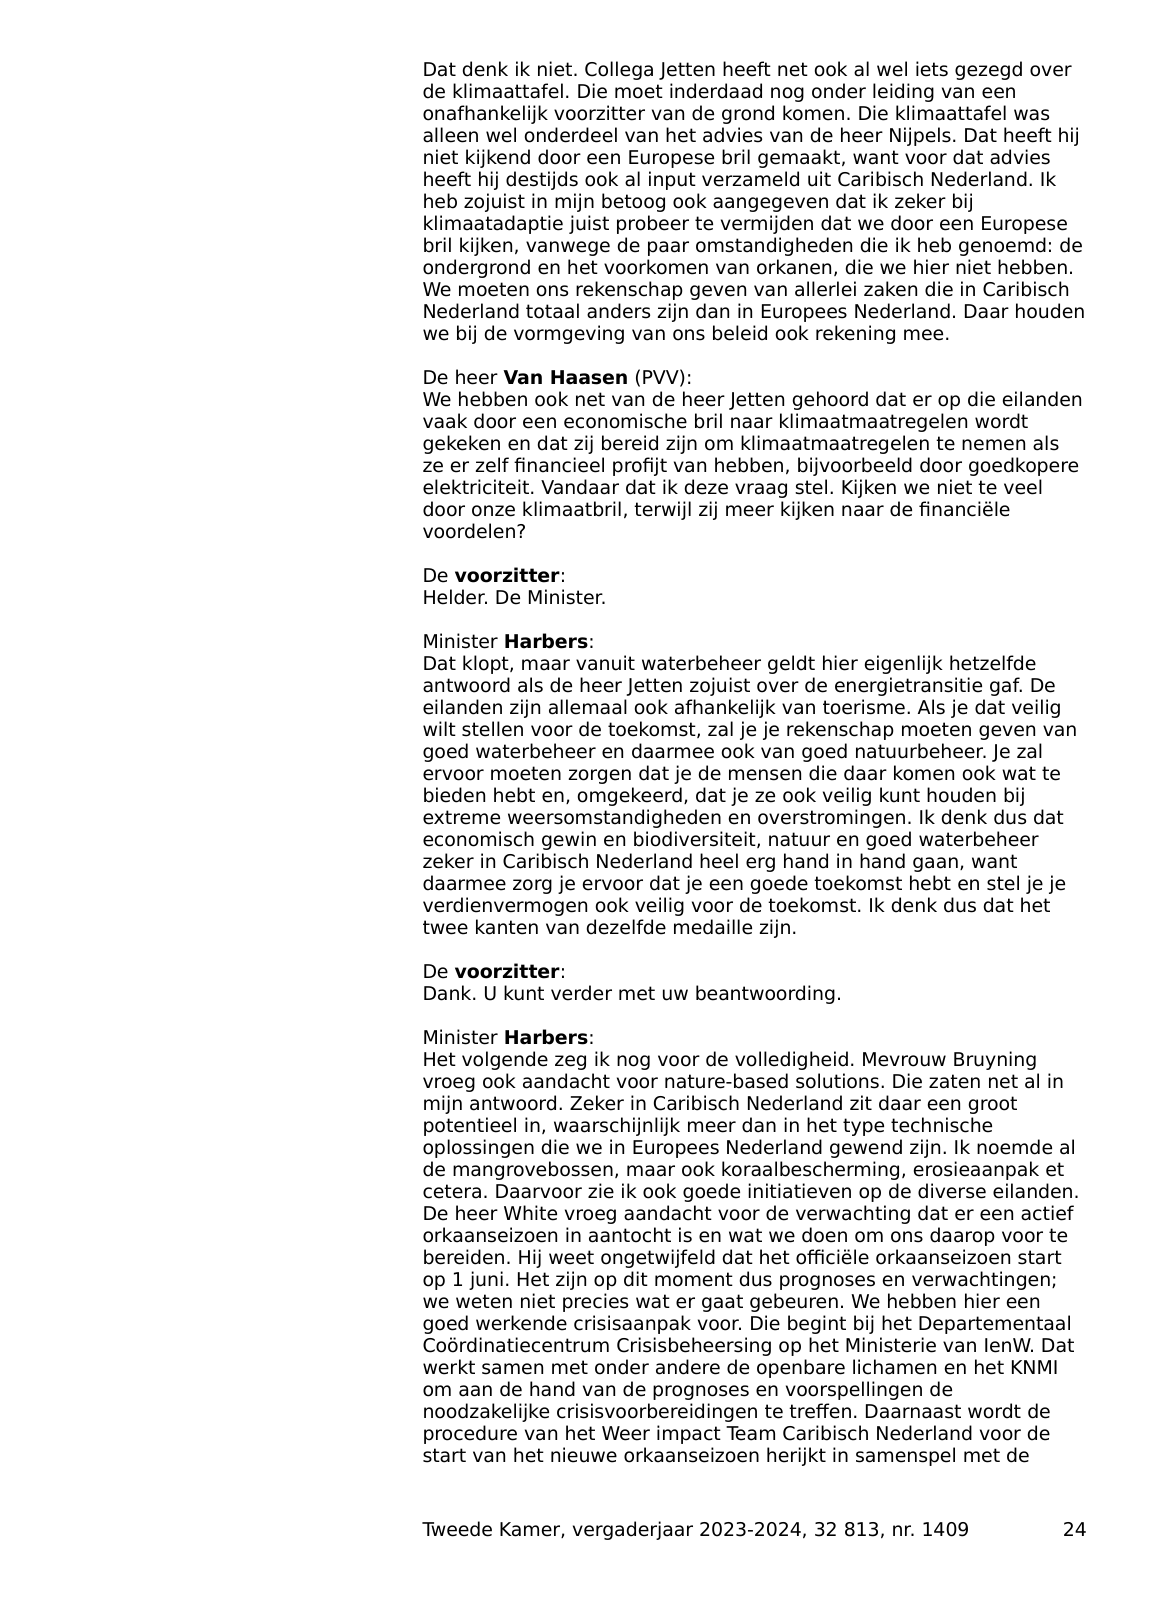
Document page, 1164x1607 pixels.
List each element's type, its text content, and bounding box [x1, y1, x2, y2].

text Dat klopt, maar vanuit waterbeheer geldt hier eigenlijk hetzelfde antwoord als de heer Jetten zojuist over de energietransitie gaf. De eilanden zijn allemaal ook afhankelijk van toerisme. Als je dat veilig wilt stellen voor de toekomst, zal je je rekenschap moeten geven van goed waterbeheer en daarmee ook van goed natuurbeheer. Je zal ervoor moeten zorgen dat je de mensen die daar komen ook wat te bieden hebt en, omgekeerd, dat je ze ook veilig kunt houden bij extreme weersomstandigheden en overstromingen. Ik denk dus dat economisch gewin en biodiversiteit, natuur en goed waterbeheer zeker in Caribisch Nederland heel erg hand in hand gaan, want daarmee zorg je ervoor dat je een goede toekomst hebt en stel je je verdienvermogen ook veilig voor de toekomst. Ik denk dus dat het twee kanten van dezelfde medaille zijn. [422, 653, 1087, 939]
text Minister Harbers: [422, 631, 1087, 653]
text De heer Van Haasen (PVV): [422, 367, 1087, 389]
text Minister Harbers: [422, 1027, 1087, 1049]
text De voorzitter: [422, 961, 1087, 983]
text Het volgende zeg ik nog voor de volledigheid. Mevrouw Bruyning vroeg ook aandacht voor nature-based solutions. Die zaten net al in mijn antwoord. Zeker in Caribisch Nederland zit daar een groot potentieel in, waarschijnlijk meer dan in het type technische oplossingen die we in Europees Nederland gewend zijn. Ik noemde al de mangrovebossen, maar ook koraalbescherming, erosieaanpak et cetera. Daarvoor zie ik ook goede initiatieven op de diverse eilanden. [422, 1049, 1087, 1203]
text Dat denk ik niet. Collega Jetten heeft net ook al wel iets gezegd over de klimaattafel. Die moet inderdaad nog onder leiding van een onafhankelijk voorzitter van de grond komen. Die klimaattafel was alleen wel onderdeel van het advies van de heer Nijpels. Dat heeft hij niet kijkend door een Europese bril gemaakt, want voor dat advies heeft hij destijds ook al input verzameld uit Caribisch Nederland. Ik heb zojuist in mijn betoog ook aangegeven dat ik zeker bij klimaatadaptie juist probeer te vermijden dat we door een Europese bril kijken, vanwege de paar omstandigheden die ik heb genoemd: de ondergrond en het voorkomen van orkanen, die we hier niet hebben. We moeten ons rekenschap geven van allerlei zaken die in Caribisch Nederland totaal anders zijn dan in Europees Nederland. Daar houden we bij de vormgeving van ons beleid ook rekening mee. [422, 59, 1087, 345]
text Helder. De Minister. [422, 587, 1087, 609]
text De heer White vroeg aandacht voor de verwachting dat er een actief orkaanseizoen in aantocht is en wat we doen om ons daarop voor te bereiden. Hij weet ongetwijfeld dat het officiële orkaanseizoen start op 1 juni. Het zijn op dit moment dus prognoses en verwachtingen; we weten niet precies wat er gaat gebeuren. We hebben hier een goed werkende crisisaanpak voor. Die begint bij het Departementaal Coördinatiecentrum Crisisbeheersing op het Ministerie van IenW. Dat werkt samen met onder andere de openbare lichamen en het KNMI om aan de hand van de prognoses en voorspellingen de noodzakelijke crisisvoorbereidingen te treffen. Daarnaast wordt de procedure van het Weer impact Team Caribisch Nederland voor de start van het nieuwe orkaanseizoen herijkt in samenspel met de [422, 1203, 1087, 1467]
text We hebben ook net van de heer Jetten gehoord dat er op die eilanden vaak door een economische bril naar klimaatmaatregelen wordt gekeken en dat zij bereid zijn om klimaatmaatregelen te nemen als ze er zelf financieel profijt van hebben, bijvoorbeeld door goedkopere elektriciteit. Vandaar dat ik deze vraag stel. Kijken we niet te veel door onze klimaatbril, terwijl zij meer kijken naar de financiële voordelen? [422, 389, 1087, 543]
text De voorzitter: [422, 565, 1087, 587]
text Dank. U kunt verder met uw beantwoording. [422, 983, 1087, 1005]
